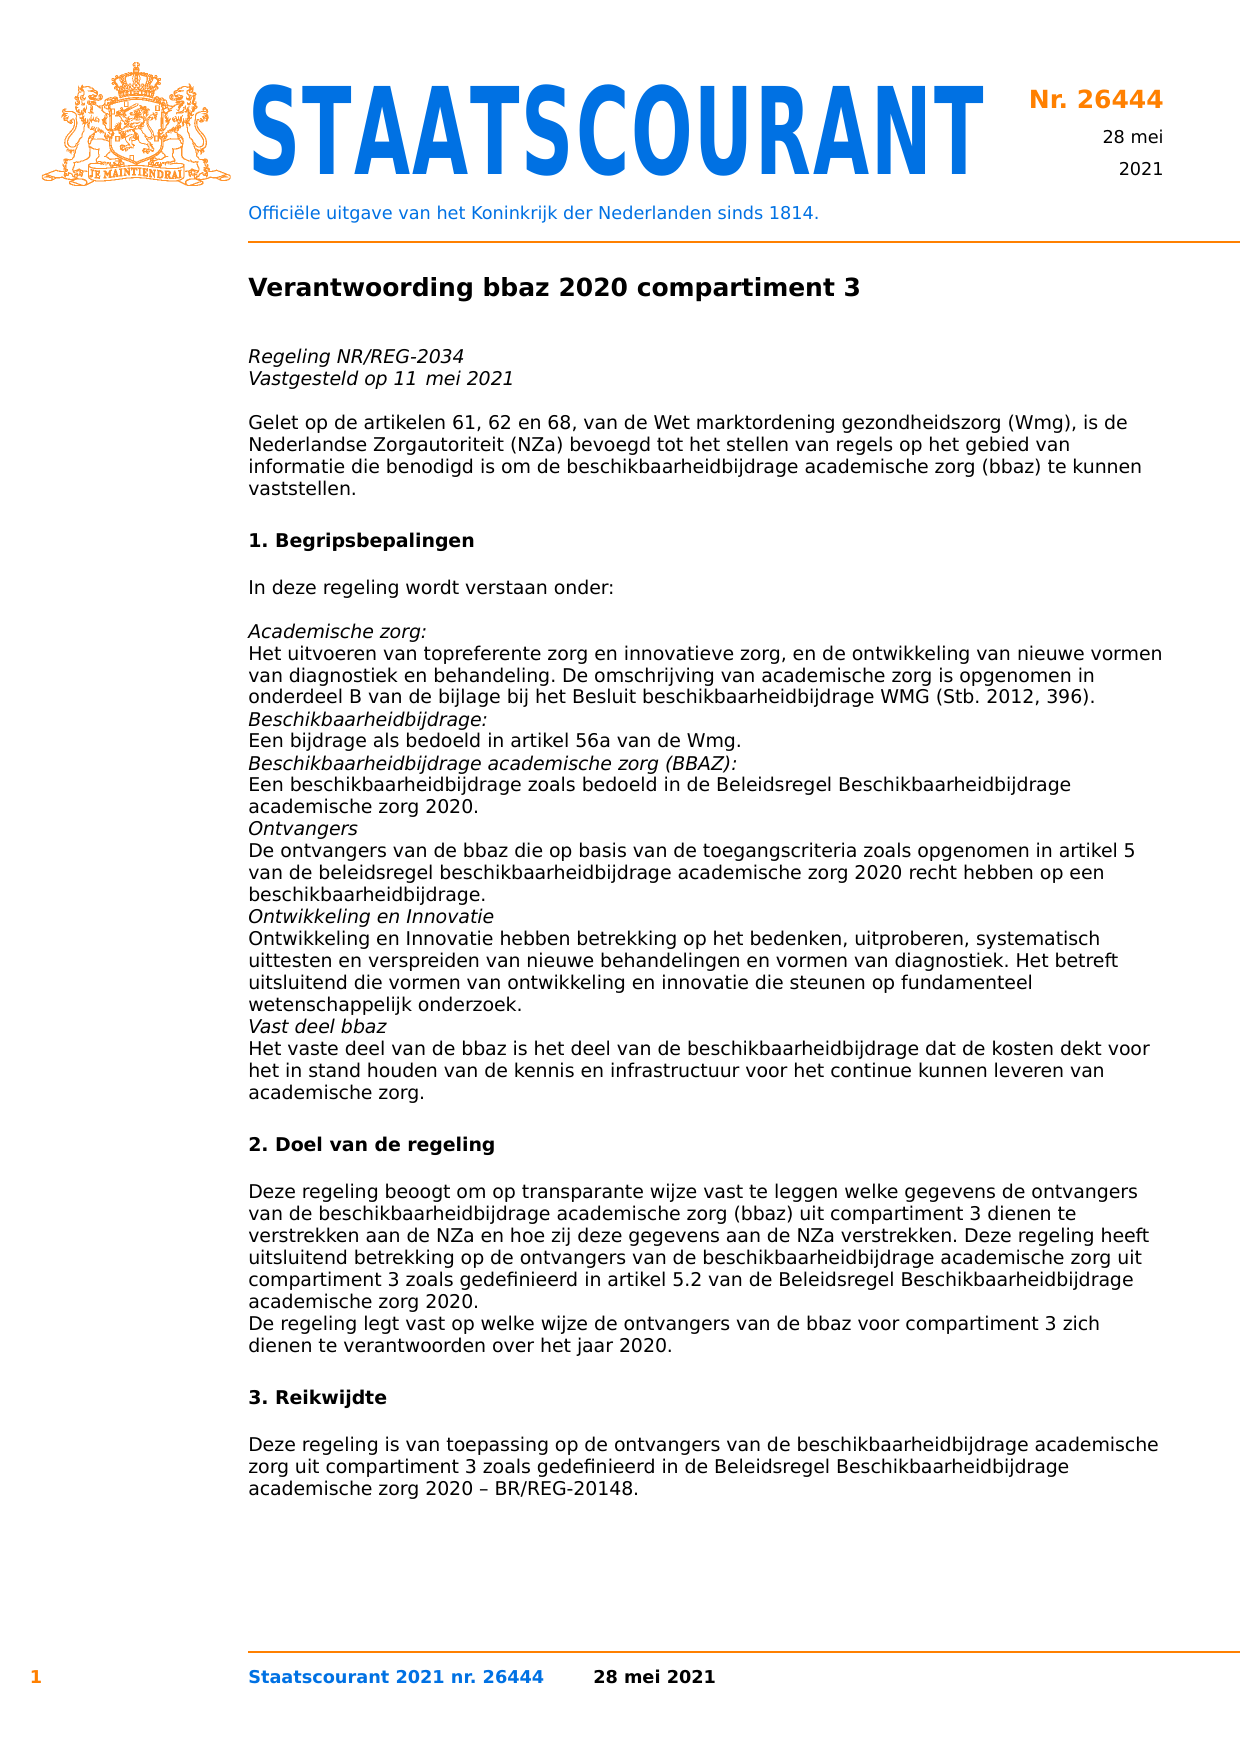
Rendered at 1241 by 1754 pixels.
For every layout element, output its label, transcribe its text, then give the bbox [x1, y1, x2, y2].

text In deze regeling wordt verstaan onder: [248, 577, 1163, 599]
text Een bijdrage als bedoeld in artikel 56a van de Wmg. [248, 730, 1163, 752]
text Academische zorg: [248, 621, 1163, 642]
table_cell 2021 [998, 153, 1240, 203]
text Deze regeling is van toepassing op de ontvangers van de beschikbaarheidbijdrage academische zorg uit compartiment 3 zoals gedefinieerd in de Beleidsregel Beschikbaarheidbijdrage academische zorg 2020 – BR/REG-20148. [248, 1434, 1163, 1500]
text Vast deel bbaz [248, 1016, 1163, 1038]
text Beschikbaarheidbijdrage academische zorg (BBAZ): [248, 752, 1163, 774]
text Regeling NR/REG-2034 [248, 346, 1163, 368]
subtitle 2. Doel van de regeling [248, 1134, 1163, 1156]
text De regeling legt vast op welke wijze de ontvangers van de bbaz voor compartiment 3 zich dienen te verantwoorden over het jaar 2020. [248, 1313, 1163, 1357]
subtitle 3. Reikwijdte [248, 1387, 1163, 1409]
text Ontwikkeling en Innovatie hebben betrekking op het bedenken, uitproberen, systematisch uittesten en verspreiden van nieuwe behandelingen en vormen van diagnostiek. Het betreft uitsluitend die vormen van ontwikkeling en innovatie die steunen op fundamenteel wetenschappelijk onderzoek. [248, 928, 1163, 1016]
text Beschikbaarheidbijdrage: [248, 708, 1163, 730]
picture [41, 62, 231, 186]
table_header [25, 62, 248, 241]
table_cell Officiële uitgave van het Koninkrijk der Nederlanden sinds 1814. [248, 203, 1240, 241]
text Het vaste deel van de bbaz is het deel van de beschikbaarheidbijdrage dat de kosten dekt voor het in stand houden van de kennis en infrastructuur voor het continue kunnen leveren van academische zorg. [248, 1038, 1163, 1104]
text Ontwikkeling en Innovatie [248, 906, 1163, 928]
text Ontvangers [248, 818, 1163, 840]
table_header STAATSCOURANT [248, 62, 998, 203]
text Deze regeling beoogt om op transparante wijze vast te leggen welke gegevens de ontvangers van de beschikbaarheidbijdrage academische zorg (bbaz) uit compartiment 3 dienen te verstrekken aan de NZa en hoe zij deze gegevens aan de NZa verstrekken. Deze regeling heeft uitsluitend betrekking op de ontvangers van de beschikbaarheidbijdrage academische zorg uit compartiment 3 zoals gedefinieerd in artikel 5.2 van de Beleidsregel Beschikbaarheidbijdrage academische zorg 2020. [248, 1181, 1163, 1313]
text Gelet op de artikelen 61, 62 en 68, van de Wet marktordening gezondheidszorg (Wmg), is de Nederlandse Zorgautoriteit (NZa) bevoegd tot het stellen van regels op het gebied van informatie die benodigd is om de beschikbaarheidbijdrage academische zorg (bbaz) te kunnen vaststellen. [248, 412, 1163, 500]
text Vastgesteld op 11 mei 2021 [248, 368, 1163, 390]
text Het uitvoeren van topreferente zorg en innovatieve zorg, en de ontwikkeling van nieuwe vormen van diagnostiek en behandeling. De omschrijving van academische zorg is opgenomen in onderdeel B van de bijlage bij het Besluit beschikbaarheidbijdrage WMG (Stb. 2012, 396). [248, 642, 1163, 708]
text De ontvangers van de bbaz die op basis van de toegangscriteria zoals opgenomen in artikel 5 van de beleidsregel beschikbaarheidbijdrage academische zorg 2020 recht hebben op een beschikbaarheidbijdrage. [248, 840, 1163, 906]
text Een beschikbaarheidbijdrage zoals bedoeld in de Beleidsregel Beschikbaarheidbijdrage academische zorg 2020. [248, 774, 1163, 818]
subtitle Verantwoording bbaz 2020 compartiment 3 [248, 273, 1163, 302]
table_header Nr. 26444 [998, 62, 1240, 121]
subtitle 1. Begripsbepalingen [248, 530, 1163, 552]
table_cell 28 mei [998, 121, 1240, 153]
